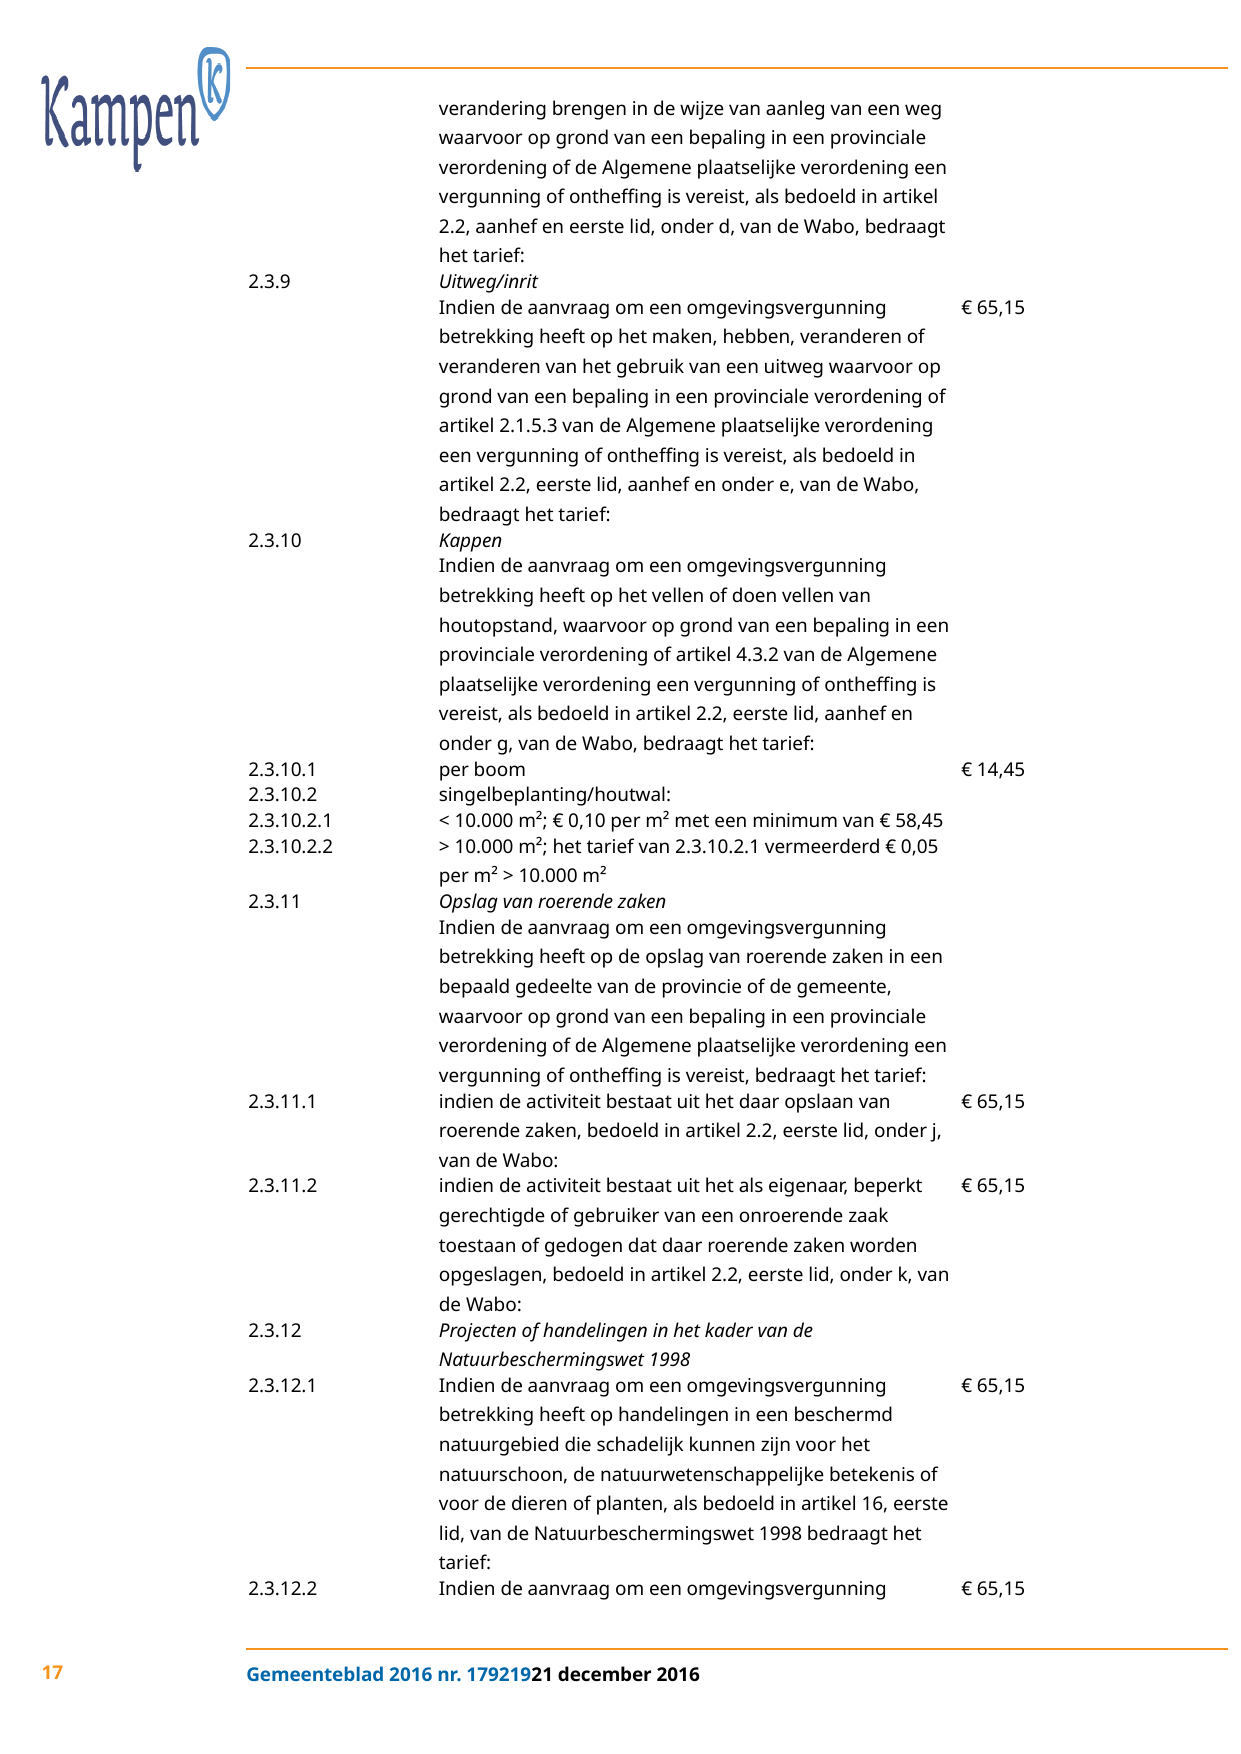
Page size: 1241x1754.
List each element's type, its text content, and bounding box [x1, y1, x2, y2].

table_cell Indien de aanvraag om een omgevingsvergunning betrekking heeft op het vellen of doen vellen van houtopstand, waarvoor op grond van een bepaling in een provinciale verordening of artikel 4.3.2 van de Algemene plaatselijke verordening een vergunning of ontheffing is vereist, als bedoeld in artikel 2.2, eerste lid, aanhef en onder g, van de Wabo, bedraagt het tarief: [439, 553, 961, 756]
table_cell [248, 294, 439, 527]
table_cell 2.3.9 [248, 269, 439, 294]
table_cell € 65,15 [961, 1372, 1152, 1575]
table_cell per boom [439, 756, 961, 782]
table_cell indien de activiteit bestaat uit het als eigenaar, beperkt gerechtigde of gebruiker van een onroerende zaak toestaan of gedogen dat daar roerende zaken worden opgeslagen, bedoeld in artikel 2.2, eerste lid, onder k, van de Wabo: [439, 1173, 961, 1317]
table_cell 2.3.12.2 [248, 1575, 439, 1601]
table_cell 2.3.10.2.1 [248, 808, 439, 833]
table_cell < 10.000 m²; € 0,10 per m² met een minimum van € 58,45 [439, 808, 961, 833]
table_cell [961, 889, 1152, 914]
table_cell Uitweg/inrit [439, 269, 961, 294]
table_cell [248, 914, 439, 1088]
table_cell 2.3.10 [248, 527, 439, 553]
table_cell € 65,15 [961, 1575, 1152, 1601]
picture [41, 47, 231, 172]
table_cell 2.3.10.1 [248, 756, 439, 782]
table_cell [961, 95, 1152, 268]
table_cell Indien de aanvraag om een omgevingsvergunning betrekking heeft op handelingen in een beschermd natuurgebied die schadelijk kunnen zijn voor het natuurschoon, de natuurwetenschappelijke betekenis of voor de dieren of planten, als bedoeld in artikel 16, eerste lid, van de Natuurbeschermingswet 1998 bedraagt het tarief: [439, 1372, 961, 1575]
table_cell 2.3.10.2 [248, 782, 439, 807]
table_cell [961, 782, 1152, 807]
table_cell [961, 1317, 1152, 1372]
table_cell [961, 833, 1152, 888]
table_cell Projecten of handelingen in het kader van de Natuurbeschermingswet 1998 [439, 1317, 961, 1372]
table_cell 2.3.11.2 [248, 1173, 439, 1317]
table_cell 2.3.11 [248, 889, 439, 914]
table_cell [248, 553, 439, 756]
table_cell € 14,45 [961, 756, 1152, 782]
table_cell € 65,15 [961, 1173, 1152, 1317]
table_cell Indien de aanvraag om een omgevingsvergunning [439, 1575, 961, 1601]
table_cell [961, 808, 1152, 833]
table_cell [961, 914, 1152, 1088]
table_cell indien de activiteit bestaat uit het daar opslaan van roerende zaken, bedoeld in artikel 2.2, eerste lid, onder j, van de Wabo: [439, 1088, 961, 1173]
table_cell singelbeplanting/houtwal: [439, 782, 961, 807]
table_cell [961, 527, 1152, 553]
table_cell [248, 95, 439, 268]
table_cell € 65,15 [961, 294, 1152, 527]
table_cell Indien de aanvraag om een omgevingsvergunning betrekking heeft op het maken, hebben, veranderen of veranderen van het gebruik van een uitweg waarvoor op grond van een bepaling in een provinciale verordening of artikel 2.1.5.3 van de Algemene plaatselijke verordening een vergunning of ontheffing is vereist, als bedoeld in artikel 2.2, eerste lid, aanhef en onder e, van de Wabo, bedraagt het tarief: [439, 294, 961, 527]
table_cell [961, 553, 1152, 756]
table_cell Indien de aanvraag om een omgevingsvergunning betrekking heeft op de opslag van roerende zaken in een bepaald gedeelte van de provincie of de gemeente, waarvoor op grond van een bepaling in een provinciale verordening of de Algemene plaatselijke verordening een vergunning of ontheffing is vereist, bedraagt het tarief: [439, 914, 961, 1088]
table_cell 2.3.11.1 [248, 1088, 439, 1173]
table_cell > 10.000 m²; het tarief van 2.3.10.2.1 vermeerderd € 0,05 per m² > 10.000 m² [439, 833, 961, 888]
table_cell [961, 269, 1152, 294]
table_cell verandering brengen in de wijze van aanleg van een weg waarvoor op grond van een bepaling in een provinciale verordening of de Algemene plaatselijke verordening een vergunning of ontheffing is vereist, als bedoeld in artikel 2.2, aanhef en eerste lid, onder d, van de Wabo, bedraagt het tarief: [439, 95, 961, 268]
table_cell Opslag van roerende zaken [439, 889, 961, 914]
table_cell 2.3.12 [248, 1317, 439, 1372]
table_cell Kappen [439, 527, 961, 553]
table_cell € 65,15 [961, 1088, 1152, 1173]
table_cell 2.3.12.1 [248, 1372, 439, 1575]
table_cell 2.3.10.2.2 [248, 833, 439, 888]
